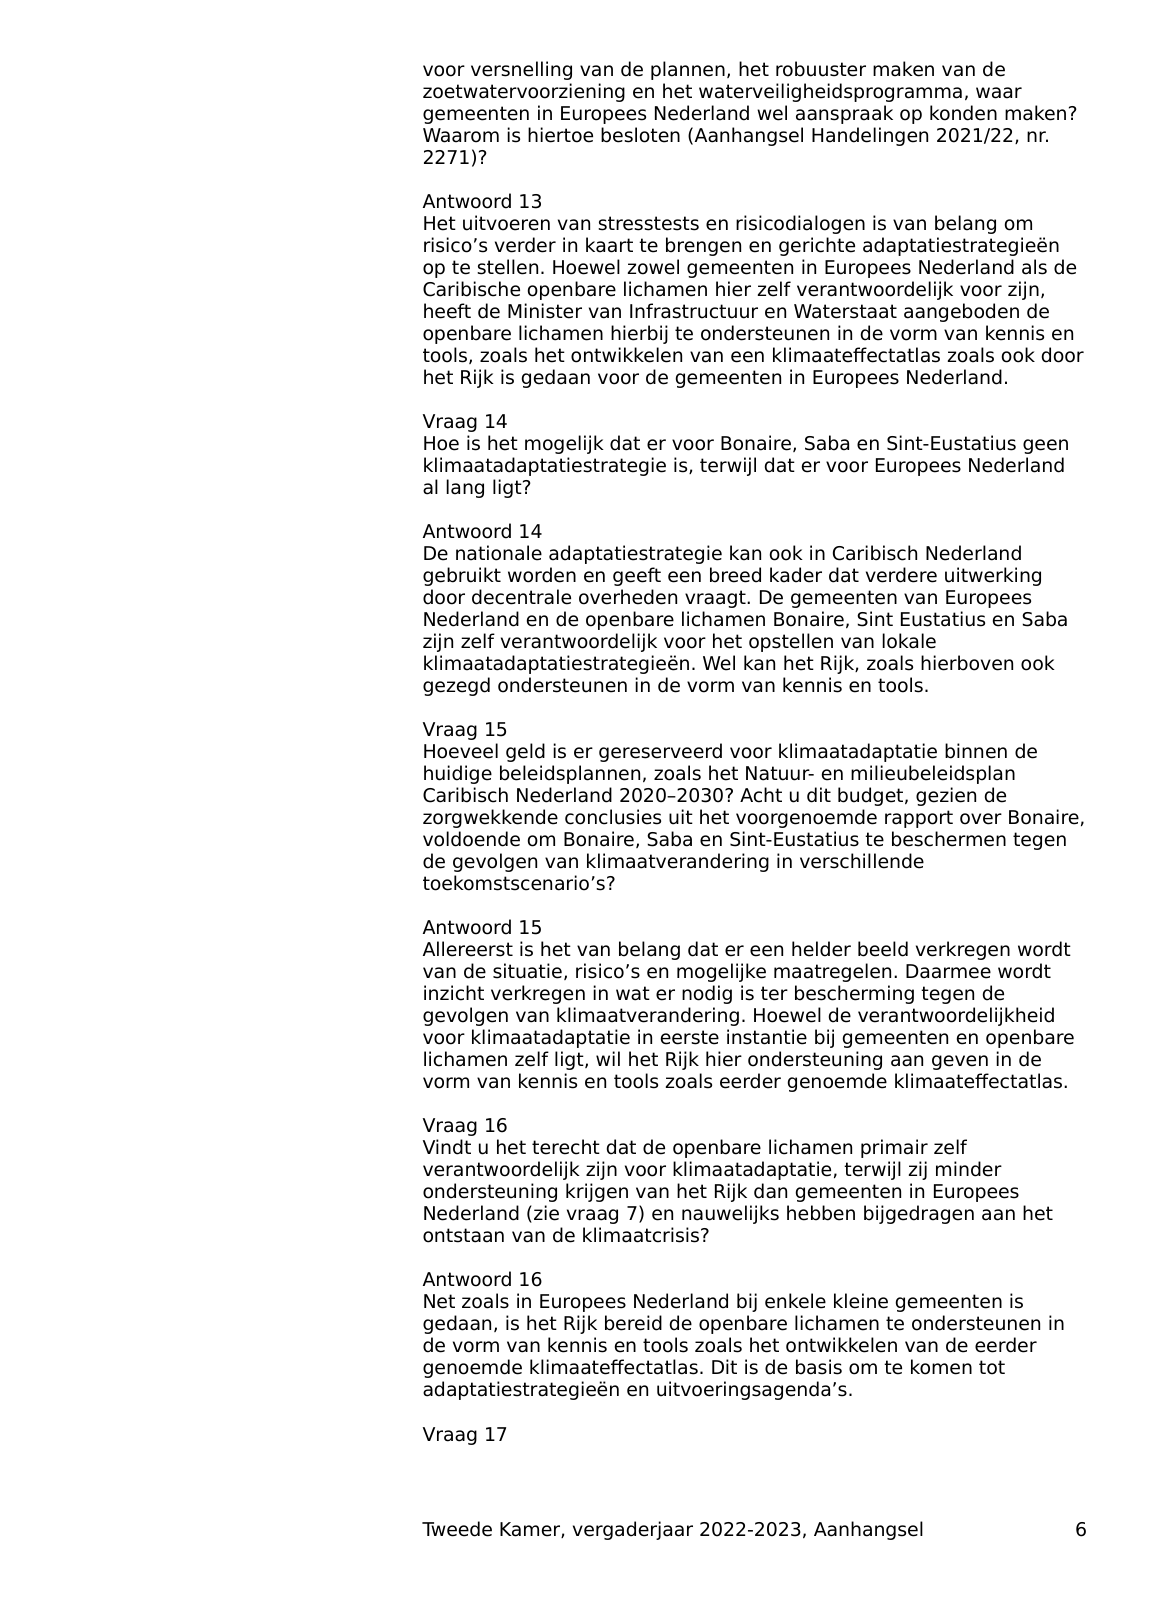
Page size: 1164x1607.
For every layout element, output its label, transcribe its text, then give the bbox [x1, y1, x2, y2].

text Het uitvoeren van stresstests en risicodialogen is van belang om risico’s verder in kaart te brengen en gerichte adaptatiestrategieën op te stellen. Hoewel zowel gemeenten in Europees Nederland als de Caribische openbare lichamen hier zelf verantwoordelijk voor zijn, heeft de Minister van Infrastructuur en Waterstaat aangeboden de openbare lichamen hierbij te ondersteunen in de vorm van kennis en tools, zoals het ontwikkelen van een klimaateffectatlas zoals ook door het Rijk is gedaan voor de gemeenten in Europees Nederland. [422, 213, 1087, 389]
text Antwoord 14 [422, 521, 1087, 543]
text Vraag 14 [422, 411, 1087, 433]
text Vraag 16 [422, 1115, 1087, 1137]
text Hoeveel geld is er gereserveerd voor klimaatadaptatie binnen de huidige beleidsplannen, zoals het Natuur- en milieubeleidsplan Caribisch Nederland 2020–2030? Acht u dit budget, gezien de zorgwekkende conclusies uit het voorgenoemde rapport over Bonaire, voldoende om Bonaire, Saba en Sint-Eustatius te beschermen tegen de gevolgen van klimaatverandering in verschillende toekomstscenario’s? [422, 741, 1087, 895]
text Allereerst is het van belang dat er een helder beeld verkregen wordt van de situatie, risico’s en mogelijke maatregelen. Daarmee wordt inzicht verkregen in wat er nodig is ter bescherming tegen de gevolgen van klimaatverandering. Hoewel de verantwoordelijkheid voor klimaatadaptatie in eerste instantie bij gemeenten en openbare lichamen zelf ligt, wil het Rijk hier ondersteuning aan geven in de vorm van kennis en tools zoals eerder genoemde klimaateffectatlas. [422, 939, 1087, 1093]
text voor versnelling van de plannen, het robuuster maken van de zoetwatervoorziening en het waterveiligheidsprogramma, waar gemeenten in Europees Nederland wel aanspraak op konden maken? Waarom is hiertoe besloten (Aanhangsel Handelingen 2021/22, nr. 2271)? [422, 59, 1087, 169]
text Vraag 15 [422, 719, 1087, 741]
text Antwoord 16 [422, 1269, 1087, 1291]
text Antwoord 13 [422, 191, 1087, 213]
text Net zoals in Europees Nederland bij enkele kleine gemeenten is gedaan, is het Rijk bereid de openbare lichamen te ondersteunen in de vorm van kennis en tools zoals het ontwikkelen van de eerder genoemde klimaateffectatlas. Dit is de basis om te komen tot adaptatiestrategieën en uitvoeringsagenda’s. [422, 1291, 1087, 1401]
text Antwoord 15 [422, 917, 1087, 939]
text Vraag 17 [422, 1423, 1087, 1445]
text Vindt u het terecht dat de openbare lichamen primair zelf verantwoordelijk zijn voor klimaatadaptatie, terwijl zij minder ondersteuning krijgen van het Rijk dan gemeenten in Europees Nederland (zie vraag 7) en nauwelijks hebben bijgedragen aan het ontstaan van de klimaatcrisis? [422, 1137, 1087, 1247]
text De nationale adaptatiestrategie kan ook in Caribisch Nederland gebruikt worden en geeft een breed kader dat verdere uitwerking door decentrale overheden vraagt. De gemeenten van Europees Nederland en de openbare lichamen Bonaire, Sint Eustatius en Saba zijn zelf verantwoordelijk voor het opstellen van lokale klimaatadaptatiestrategieën. Wel kan het Rijk, zoals hierboven ook gezegd ondersteunen in de vorm van kennis en tools. [422, 543, 1087, 697]
text Hoe is het mogelijk dat er voor Bonaire, Saba en Sint-Eustatius geen klimaatadaptatiestrategie is, terwijl dat er voor Europees Nederland al lang ligt? [422, 433, 1087, 499]
